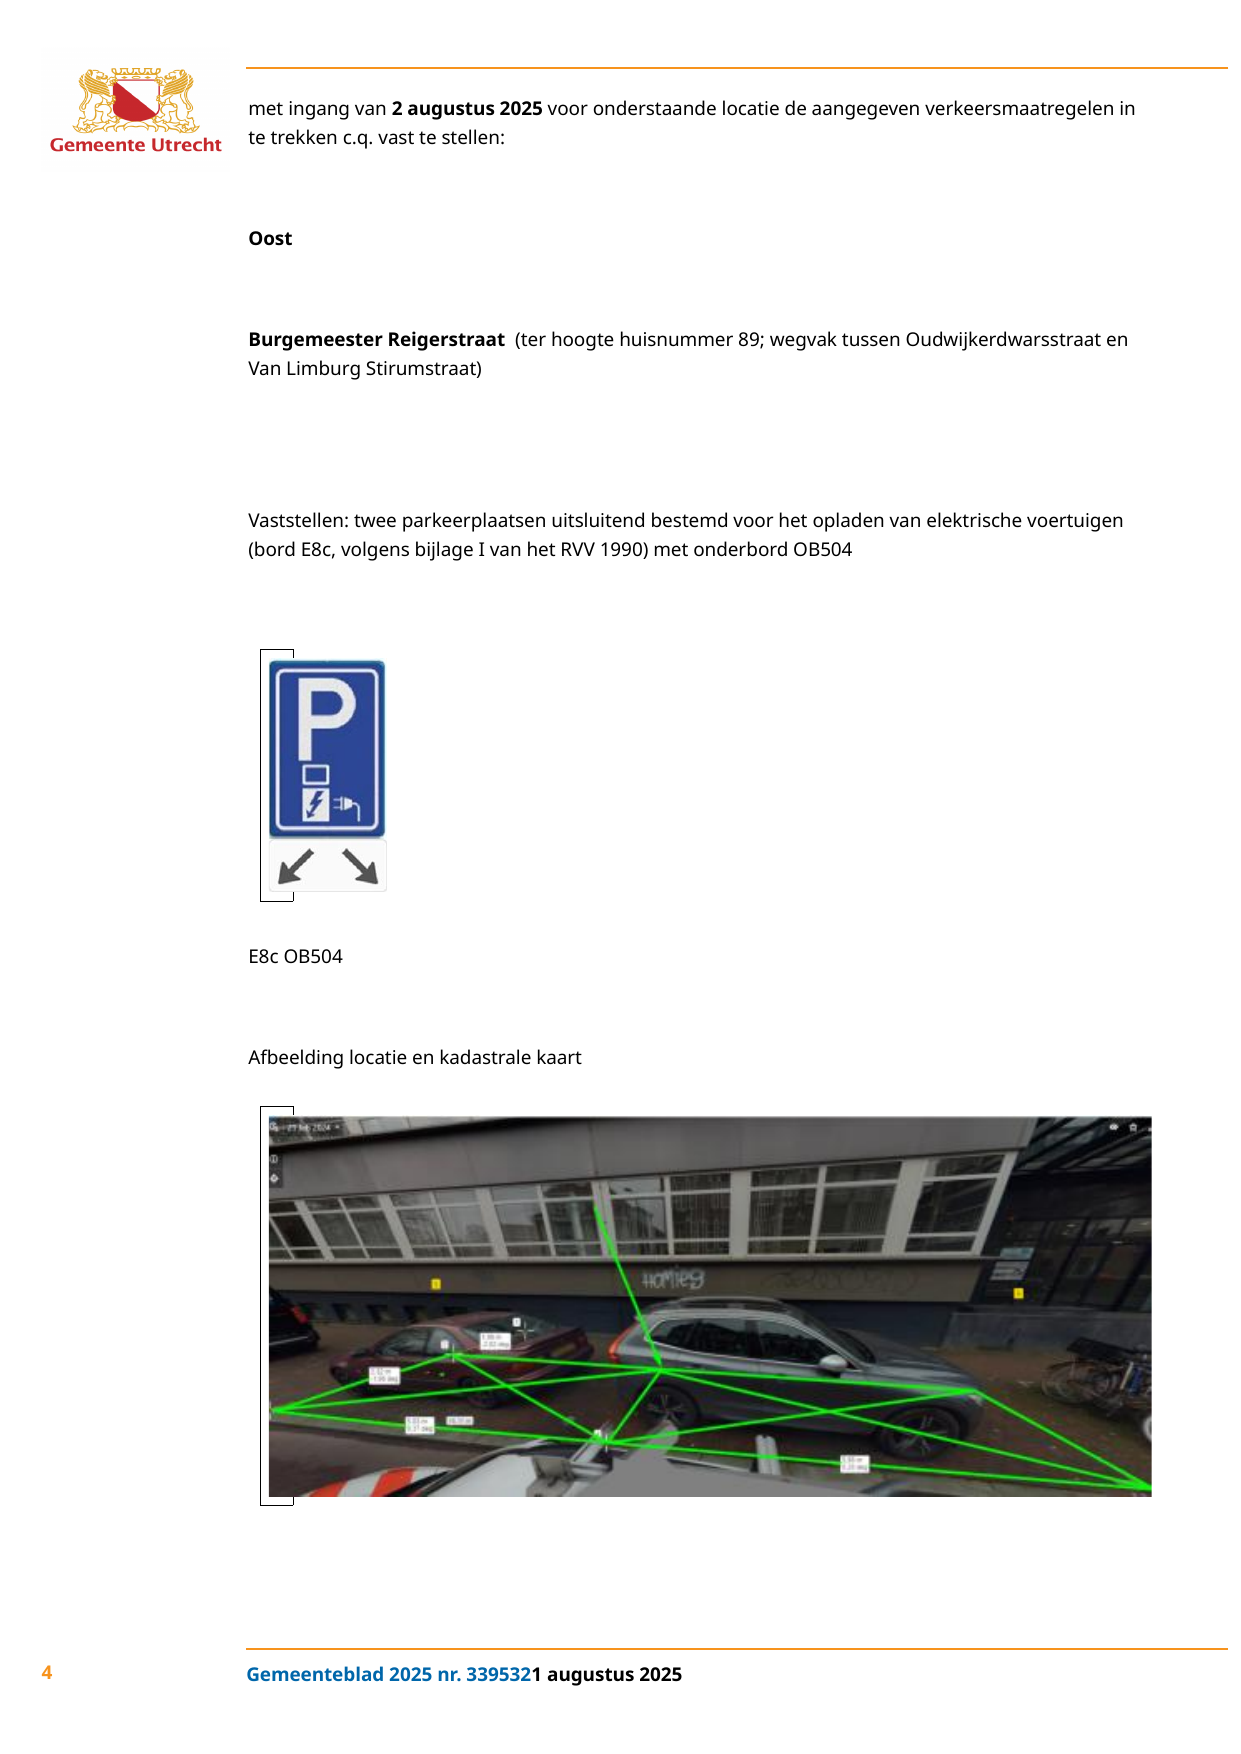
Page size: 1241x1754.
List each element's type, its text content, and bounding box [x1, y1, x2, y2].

picture [268, 1115, 1152, 1497]
text Afbeelding locatie en kadastrale kaart [248, 1044, 1152, 1070]
text met ingang van 2 augustus 2025 voor onderstaande locatie de aangegeven verkeersmaatregelen in te trekken c.q. vast te stellen: [248, 95, 1152, 150]
text Vaststellen: twee parkeerplaatsen uitsluitend bestemd voor het opladen van elektrische voertuigen (bord E8c, volgens bijlage I van het RVV 1990) met onderbord OB504 [248, 507, 1152, 562]
text Oost [248, 225, 1152, 251]
picture [268, 658, 387, 892]
text E8c OB504 [248, 943, 1152, 969]
text Burgemeester Reigerstraat (ter hoogte huisnummer 89; wegvak tussen Oudwijkerdwarsstraat en Van Limburg Stirumstraat) [248, 326, 1152, 381]
picture [41, 47, 231, 172]
